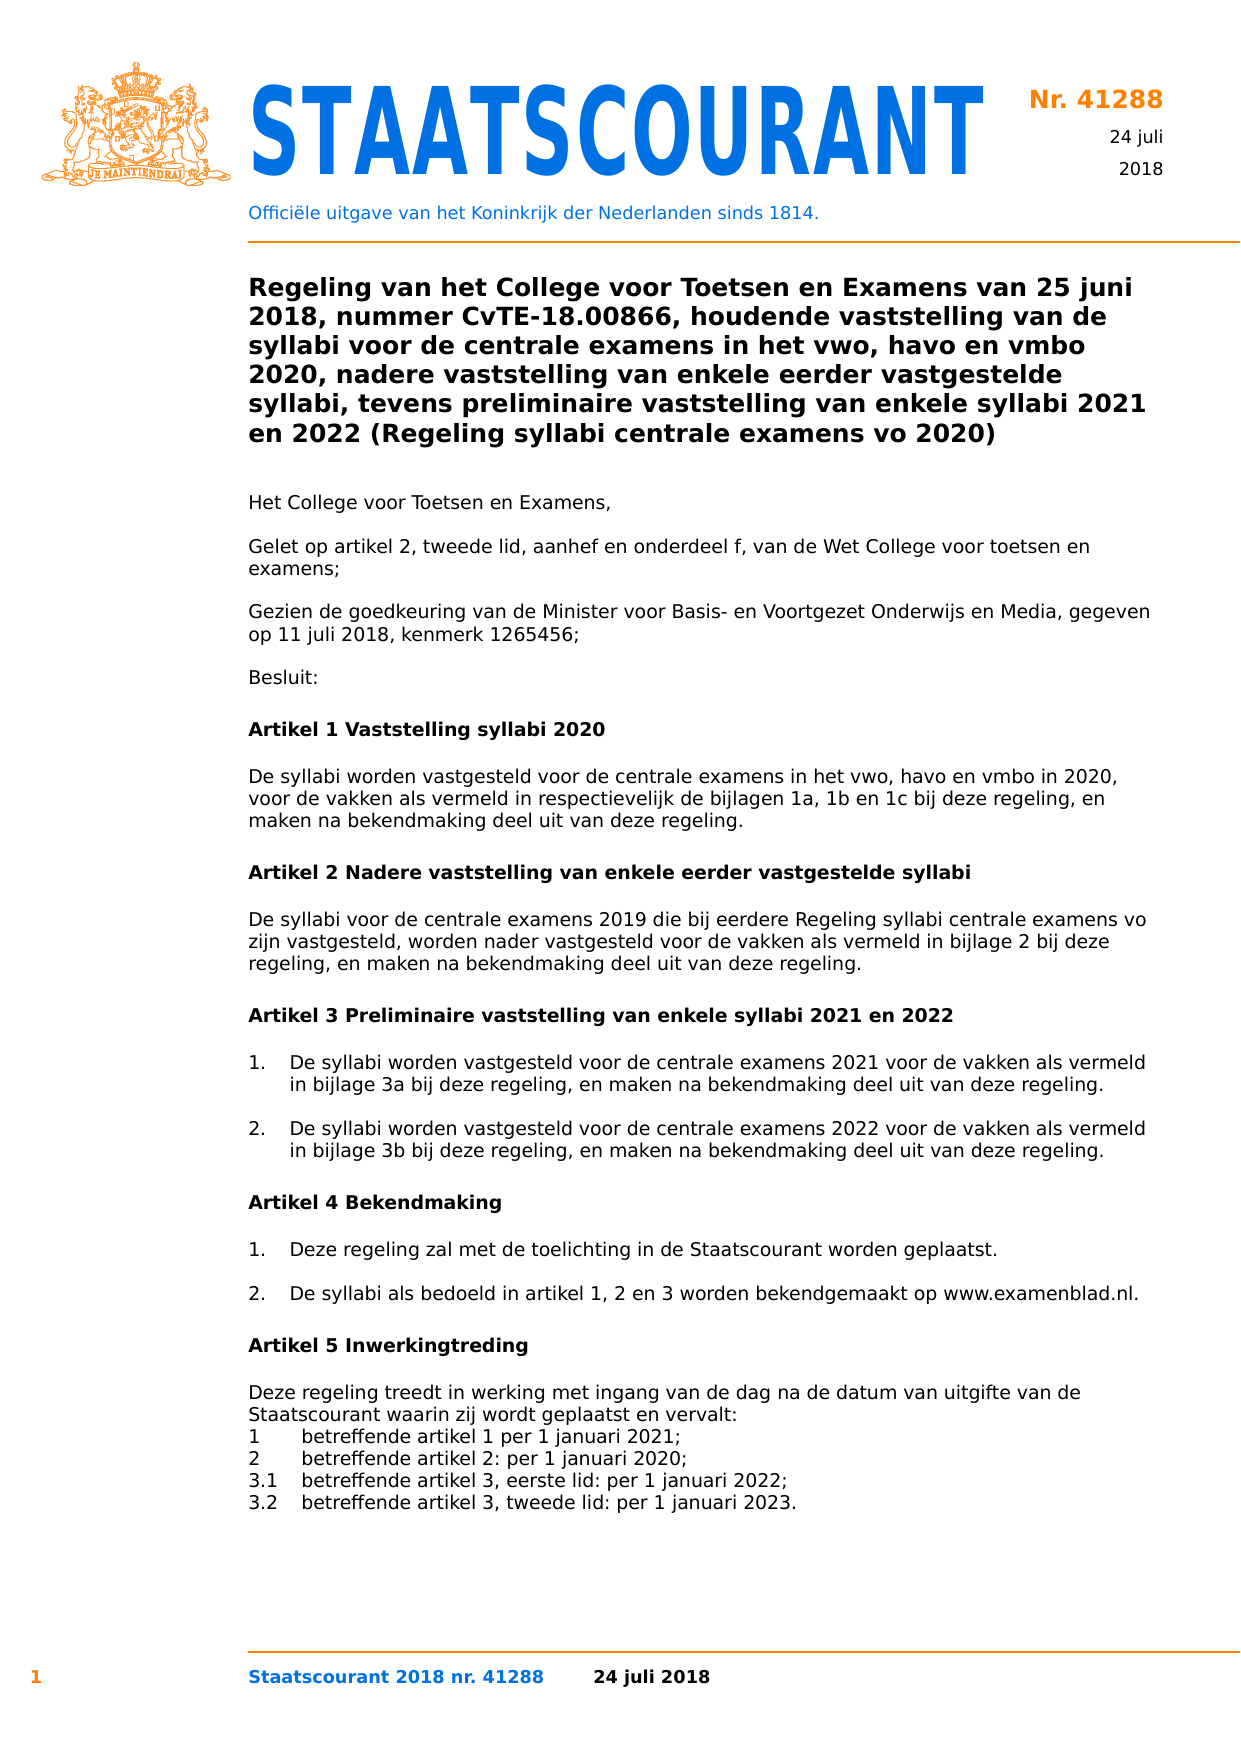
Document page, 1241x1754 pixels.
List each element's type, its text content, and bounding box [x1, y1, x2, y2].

text 3.2 betreffende artikel 3, tweede lid: per 1 januari 2023. [248, 1492, 1163, 1513]
subtitle Artikel 4 Bekendmaking [248, 1192, 1163, 1214]
text Gezien de goedkeuring van de Minister voor Basis- en Voortgezet Onderwijs en Media, gegeven op 11 juli 2018, kenmerk 1265456; [248, 601, 1163, 645]
text 1. De syllabi worden vastgesteld voor de centrale examens 2021 voor de vakken als vermeld in bijlage 3a bij deze regeling, en maken na bekendmaking deel uit van deze regeling. [248, 1052, 1163, 1096]
text De syllabi worden vastgesteld voor de centrale examens in het vwo, havo en vmbo in 2020, voor de vakken als vermeld in respectievelijk de bijlagen 1a, 1b en 1c bij deze regeling, en maken na bekendmaking deel uit van deze regeling. [248, 766, 1163, 832]
table_cell 24 juli [998, 121, 1240, 153]
text 2 betreffende artikel 2: per 1 januari 2020; [248, 1448, 1163, 1469]
text Besluit: [248, 667, 1163, 689]
subtitle Artikel 1 Vaststelling syllabi 2020 [248, 719, 1163, 741]
table_cell 2018 [998, 153, 1240, 203]
text Gelet op artikel 2, tweede lid, aanhef en onderdeel f, van de Wet College voor toetsen en examens; [248, 536, 1163, 579]
text 3.1 betreffende artikel 3, eerste lid: per 1 januari 2022; [248, 1469, 1163, 1492]
text Het College voor Toetsen en Examens, [248, 492, 1163, 514]
picture [41, 62, 231, 186]
text De syllabi voor de centrale examens 2019 die bij eerdere Regeling syllabi centrale examens vo zijn vastgesteld, worden nader vastgesteld voor de vakken als vermeld in bijlage 2 bij deze regeling, en maken na bekendmaking deel uit van deze regeling. [248, 909, 1163, 975]
table_header [25, 62, 248, 241]
text Deze regeling treedt in werking met ingang van de dag na de datum van uitgifte van de Staatscourant waarin zij wordt geplaatst en vervalt: [248, 1382, 1163, 1426]
subtitle Regeling van het College voor Toetsen en Examens van 25 juni 2018, nummer CvTE-18.00866, houdende vaststelling van de syllabi voor de centrale examens in het vwo, havo en vmbo 2020, nadere vaststelling van enkele eerder vastgestelde syllabi, tevens preliminaire vaststelling van enkele syllabi 2021 en 2022 (Regeling syllabi centrale examens vo 2020) [248, 273, 1163, 448]
table_header Nr. 41288 [998, 62, 1240, 121]
text 1 betreffende artikel 1 per 1 januari 2021; [248, 1426, 1163, 1448]
table_cell Officiële uitgave van het Koninkrijk der Nederlanden sinds 1814. [248, 203, 1240, 241]
subtitle Artikel 5 Inwerkingtreding [248, 1335, 1163, 1357]
subtitle Artikel 2 Nadere vaststelling van enkele eerder vastgestelde syllabi [248, 862, 1163, 884]
table_header STAATSCOURANT [248, 62, 998, 203]
text 2. De syllabi als bedoeld in artikel 1, 2 en 3 worden bekendgemaakt op www.examenblad.nl. [248, 1283, 1163, 1305]
subtitle Artikel 3 Preliminaire vaststelling van enkele syllabi 2021 en 2022 [248, 1005, 1163, 1027]
text 1. Deze regeling zal met de toelichting in de Staatscourant worden geplaatst. [248, 1239, 1163, 1261]
text 2. De syllabi worden vastgesteld voor de centrale examens 2022 voor de vakken als vermeld in bijlage 3b bij deze regeling, en maken na bekendmaking deel uit van deze regeling. [248, 1118, 1163, 1162]
